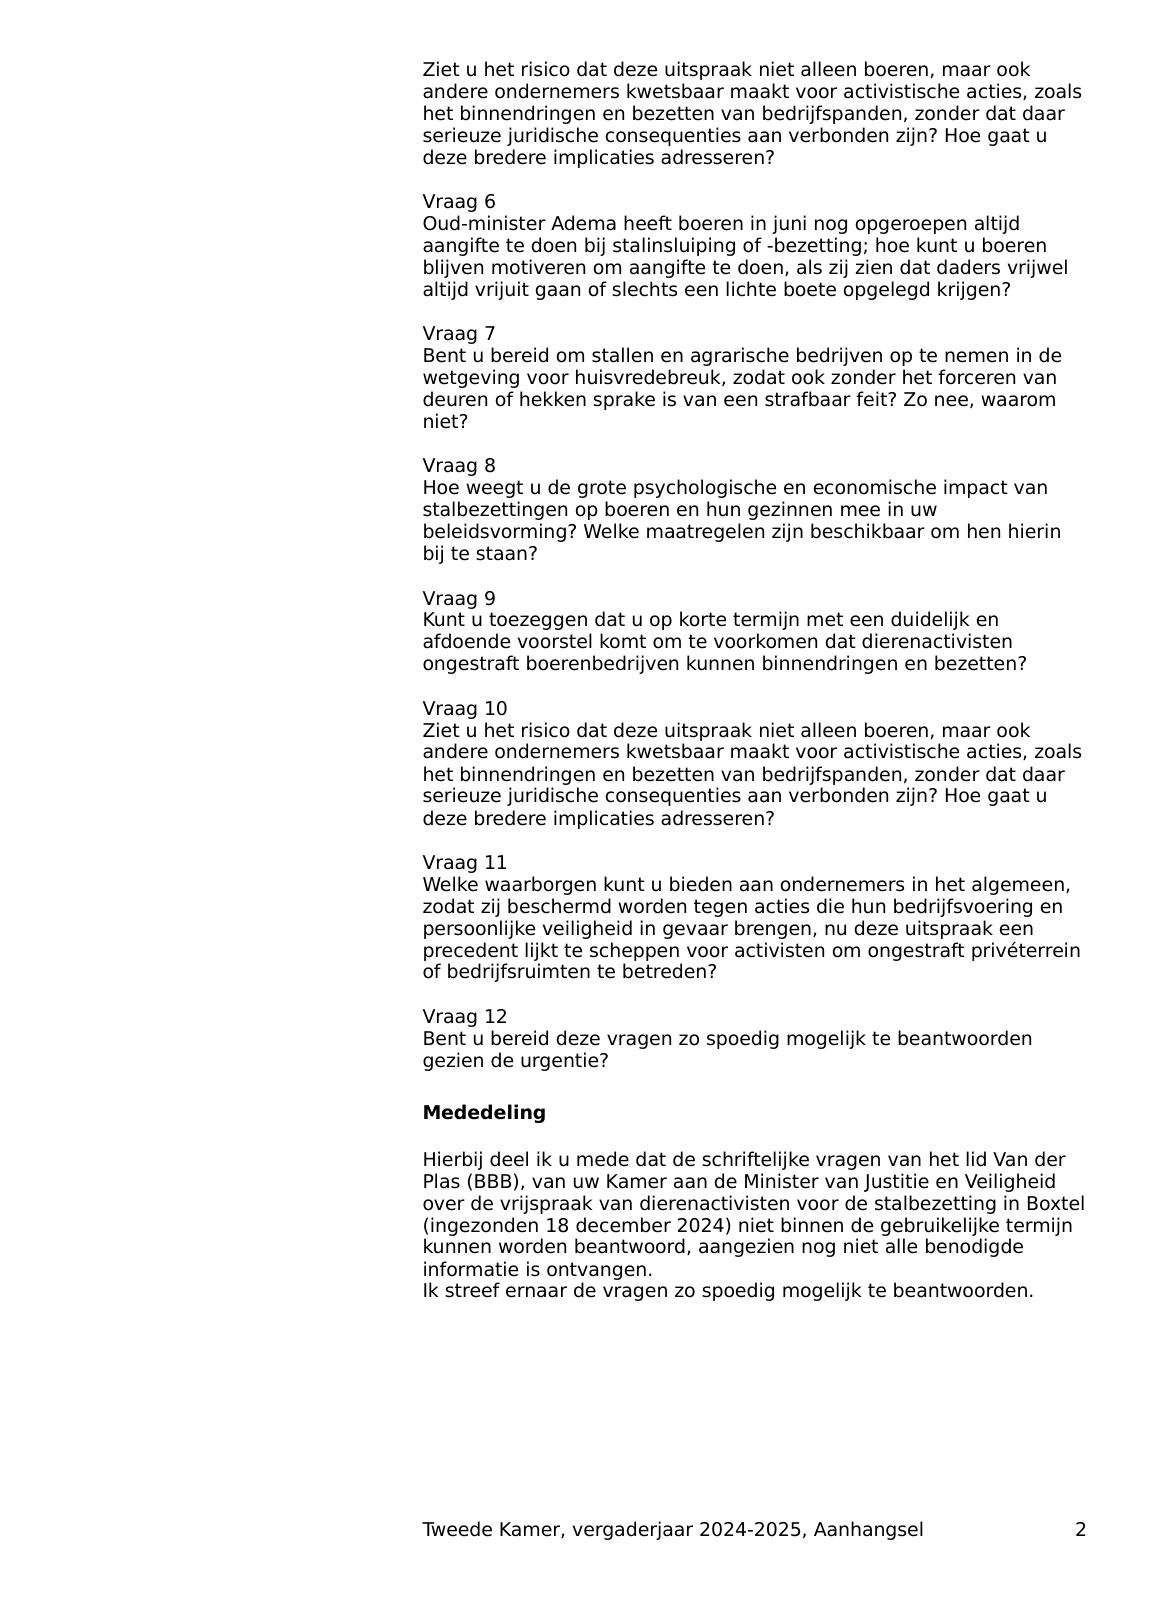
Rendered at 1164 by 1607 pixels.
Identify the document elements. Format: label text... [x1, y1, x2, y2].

text Oud-minister Adema heeft boeren in juni nog opgeroepen altijd aangifte te doen bij stalinsluiping of -bezetting; hoe kunt u boeren blijven motiveren om aangifte te doen, als zij zien dat daders vrijwel altijd vrijuit gaan of slechts een lichte boete opgelegd krijgen? [422, 213, 1087, 301]
subtitle Mededeling [422, 1102, 1087, 1123]
text Vraag 8 [422, 455, 1087, 477]
text Vraag 10 [422, 697, 1087, 719]
text Kunt u toezeggen dat u op korte termijn met een duidelijk en afdoende voorstel komt om te voorkomen dat dierenactivisten ongestraft boerenbedrijven kunnen binnendringen en bezetten? [422, 609, 1087, 675]
text Bent u bereid deze vragen zo spoedig mogelijk te beantwoorden gezien de urgentie? [422, 1028, 1087, 1072]
text Ziet u het risico dat deze uitspraak niet alleen boeren, maar ook andere ondernemers kwetsbaar maakt voor activistische acties, zoals het binnendringen en bezetten van bedrijfspanden, zonder dat daar serieuze juridische consequenties aan verbonden zijn? Hoe gaat u deze bredere implicaties adresseren? [422, 59, 1087, 169]
text Vraag 9 [422, 587, 1087, 609]
text Ik streef ernaar de vragen zo spoedig mogelijk te beantwoorden. [422, 1280, 1087, 1302]
text Ziet u het risico dat deze uitspraak niet alleen boeren, maar ook andere ondernemers kwetsbaar maakt voor activistische acties, zoals het binnendringen en bezetten van bedrijfspanden, zonder dat daar serieuze juridische consequenties aan verbonden zijn? Hoe gaat u deze bredere implicaties adresseren? [422, 719, 1087, 829]
text Hoe weegt u de grote psychologische en economische impact van stalbezettingen op boeren en hun gezinnen mee in uw beleidsvorming? Welke maatregelen zijn beschikbaar om hen hierin bij te staan? [422, 477, 1087, 565]
text Vraag 6 [422, 191, 1087, 213]
text Hierbij deel ik u mede dat de schriftelijke vragen van het lid Van der Plas (BBB), van uw Kamer aan de Minister van Justitie en Veiligheid over de vrijspraak van dierenactivisten voor de stalbezetting in Boxtel (ingezonden 18 december 2024) niet binnen de gebruikelijke termijn kunnen worden beantwoord, aangezien nog niet alle benodigde informatie is ontvangen. [422, 1148, 1087, 1280]
text Vraag 11 [422, 852, 1087, 873]
text Welke waarborgen kunt u bieden aan ondernemers in het algemeen, zodat zij beschermd worden tegen acties die hun bedrijfsvoering en persoonlijke veiligheid in gevaar brengen, nu deze uitspraak een precedent lijkt te scheppen voor activisten om ongestraft privéterrein of bedrijfsruimten te betreden? [422, 873, 1087, 983]
text Bent u bereid om stallen en agrarische bedrijven op te nemen in de wetgeving voor huisvredebreuk, zodat ook zonder het forceren van deuren of hekken sprake is van een strafbaar feit? Zo nee, waarom niet? [422, 345, 1087, 433]
text Vraag 7 [422, 323, 1087, 345]
text Vraag 12 [422, 1006, 1087, 1028]
